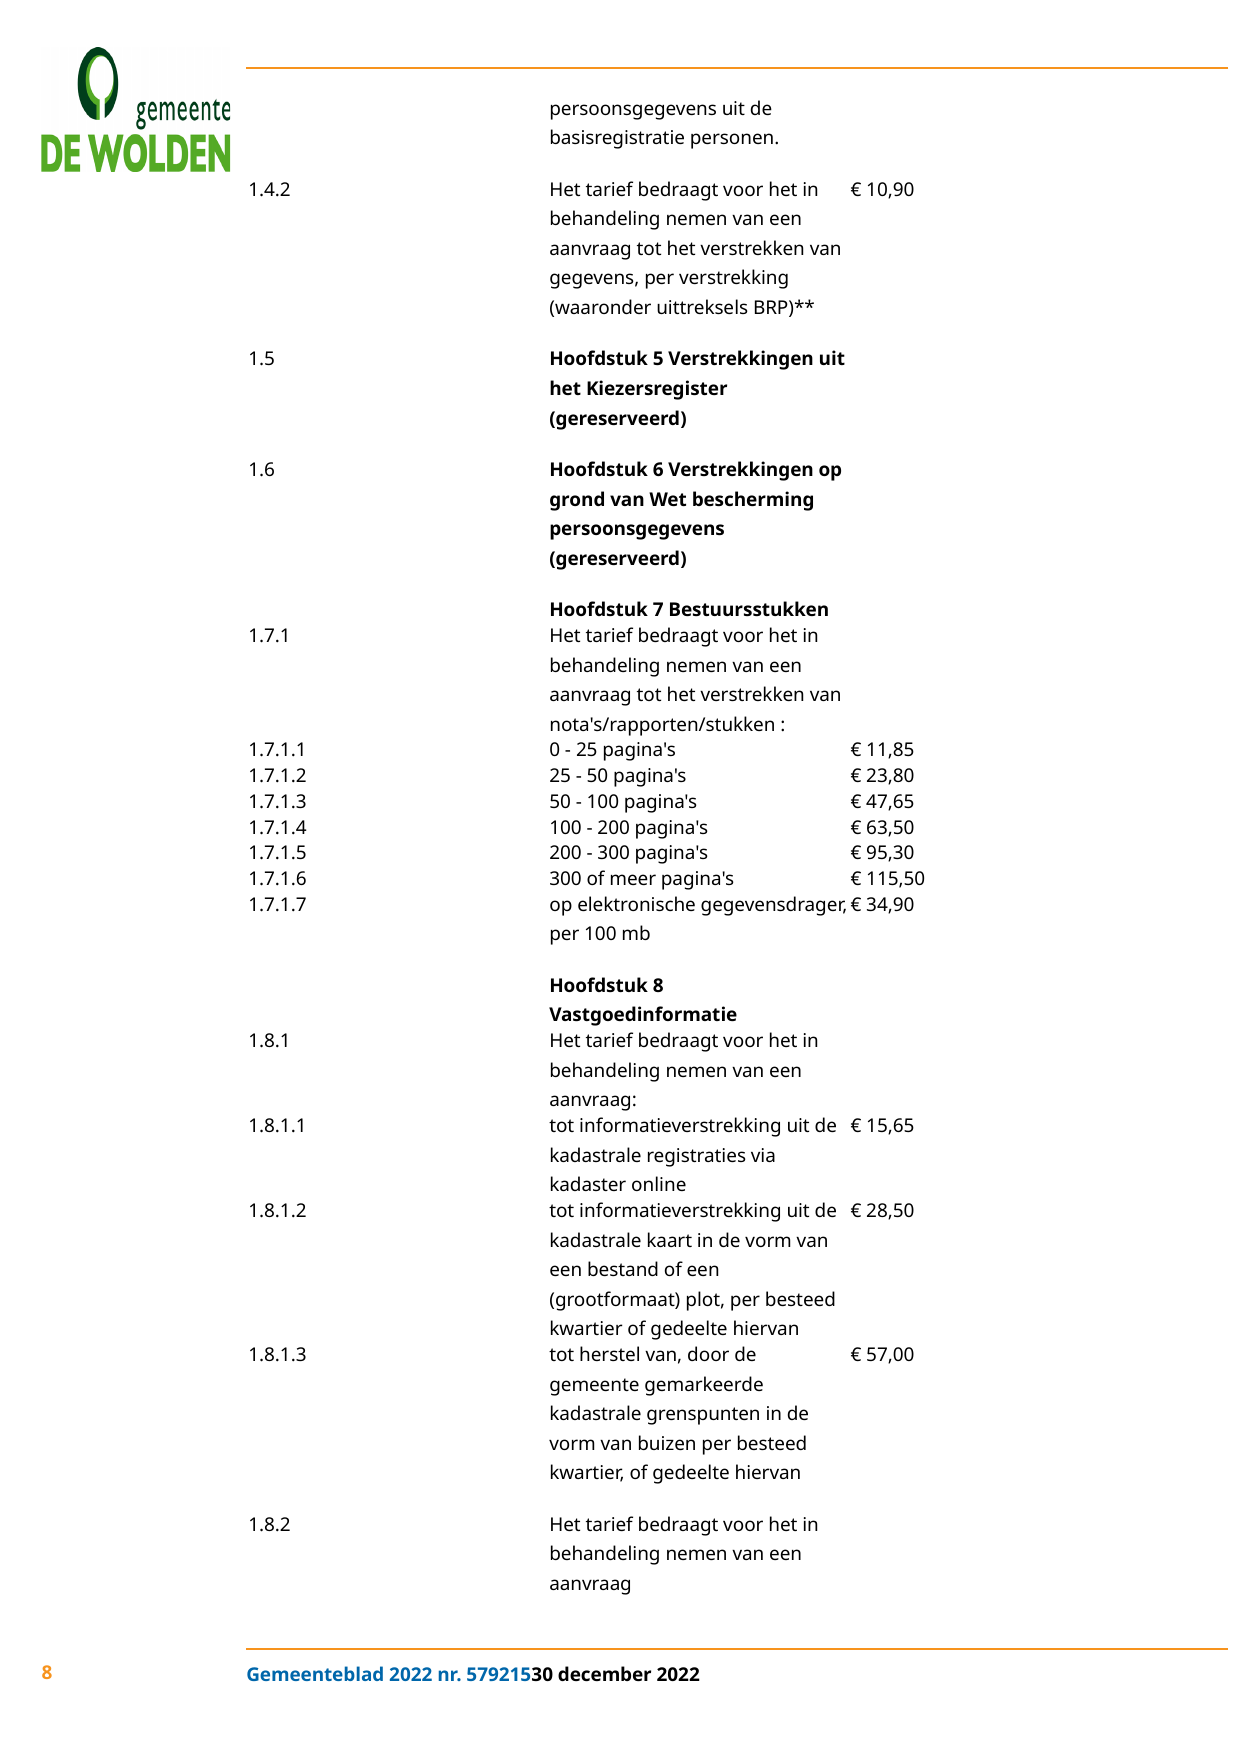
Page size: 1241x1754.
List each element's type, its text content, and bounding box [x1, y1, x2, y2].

table_cell € 15,65 [850, 1112, 1152, 1197]
table_cell Het tarief bedraagt voor het in behandeling nemen van een aanvraag [549, 1511, 850, 1596]
table_cell [850, 95, 1152, 150]
table_cell 1.8.2 [248, 1511, 549, 1596]
table_cell € 57,00 [850, 1341, 1152, 1485]
table_cell tot informatieverstrekking uit de kadastrale kaart in de vorm van een bestand of een (grootformaat) plot, per besteed kwartier of gedeelte hiervan [549, 1197, 850, 1341]
table_cell 1.8.1.3 [248, 1341, 549, 1485]
table_cell 1.7.1.1 [248, 737, 549, 762]
table_cell [549, 946, 850, 972]
table_cell [248, 946, 549, 972]
table_cell 1.7.1.6 [248, 865, 549, 891]
table_cell [850, 431, 1152, 456]
picture [41, 47, 231, 172]
table_cell 1.7.1.2 [248, 763, 549, 788]
table_cell Het tarief bedraagt voor het in behandeling nemen van een aanvraag: [549, 1028, 850, 1112]
table_cell [850, 150, 1152, 176]
table_cell [248, 150, 549, 176]
table_cell [549, 320, 850, 346]
table_cell Hoofdstuk 6 Verstrekkingen op grond van Wet bescherming persoonsgegevens (gereserveerd) [549, 456, 850, 571]
table_cell Het tarief bedraagt voor het in behandeling nemen van een aanvraag tot het verstrekken van gegevens, per verstrekking (waaronder uittreksels BRP)** [549, 176, 850, 320]
table_cell € 28,50 [850, 1197, 1152, 1341]
table_cell [850, 346, 1152, 431]
table_cell € 11,85 [850, 737, 1152, 762]
table_cell [850, 456, 1152, 571]
table_cell 25 - 50 pagina's [549, 763, 850, 788]
table_cell 1.7.1.7 [248, 891, 549, 946]
table_cell 50 - 100 pagina's [549, 788, 850, 814]
table_cell [248, 571, 549, 596]
table_cell [248, 1485, 549, 1511]
table_cell 1.8.1.2 [248, 1197, 549, 1341]
table_cell [850, 946, 1152, 972]
table_cell € 115,50 [850, 865, 1152, 891]
table_cell [248, 431, 549, 456]
table_cell [248, 596, 549, 622]
table_cell [850, 972, 1152, 1027]
table_cell [850, 1511, 1152, 1596]
table_cell 200 - 300 pagina's [549, 840, 850, 865]
table_cell persoonsgegevens uit de basisregistratie personen. [549, 95, 850, 150]
table_cell € 10,90 [850, 176, 1152, 320]
table_cell 300 of meer pagina's [549, 865, 850, 891]
table_cell € 63,50 [850, 814, 1152, 839]
table_cell [549, 1485, 850, 1511]
table_cell [248, 972, 549, 1027]
table_cell € 47,65 [850, 788, 1152, 814]
table_cell 100 - 200 pagina's [549, 814, 850, 839]
table_cell € 34,90 [850, 891, 1152, 946]
table_cell [850, 1028, 1152, 1112]
table_cell [850, 571, 1152, 596]
table_cell [549, 571, 850, 596]
table_cell 1.7.1.3 [248, 788, 549, 814]
table_cell 1.7.1 [248, 622, 549, 737]
table_cell [549, 431, 850, 456]
table_cell [850, 596, 1152, 622]
table_cell [850, 622, 1152, 737]
table_cell 1.7.1.5 [248, 840, 549, 865]
table_cell € 23,80 [850, 763, 1152, 788]
table_cell [850, 320, 1152, 346]
table_cell 1.4.2 [248, 176, 549, 320]
table_cell [248, 320, 549, 346]
table_cell Hoofdstuk 5 Verstrekkingen uit het Kiezersregister (gereserveerd) [549, 346, 850, 431]
table_cell 1.7.1.4 [248, 814, 549, 839]
table_cell 1.5 [248, 346, 549, 431]
table_cell € 95,30 [850, 840, 1152, 865]
table_cell [850, 1485, 1152, 1511]
table_cell tot herstel van, door de gemeente gemarkeerde kadastrale grenspunten in de vorm van buizen per besteed kwartier, of gedeelte hiervan [549, 1341, 850, 1485]
table_cell 1.6 [248, 456, 549, 571]
table_cell [549, 150, 850, 176]
table_cell 1.8.1.1 [248, 1112, 549, 1197]
table_cell 0 - 25 pagina's [549, 737, 850, 762]
table_cell Het tarief bedraagt voor het in behandeling nemen van een aanvraag tot het verstrekken van nota's/rapporten/stukken : [549, 622, 850, 737]
table_cell op elektronische gegevensdrager, per 100 mb [549, 891, 850, 946]
table_cell 1.8.1 [248, 1028, 549, 1112]
table_cell [248, 95, 549, 150]
table_cell Hoofdstuk 8 Vastgoedinformatie [549, 972, 850, 1027]
table_cell tot informatieverstrekking uit de kadastrale registraties via kadaster online [549, 1112, 850, 1197]
table_cell Hoofdstuk 7 Bestuursstukken [549, 596, 850, 622]
